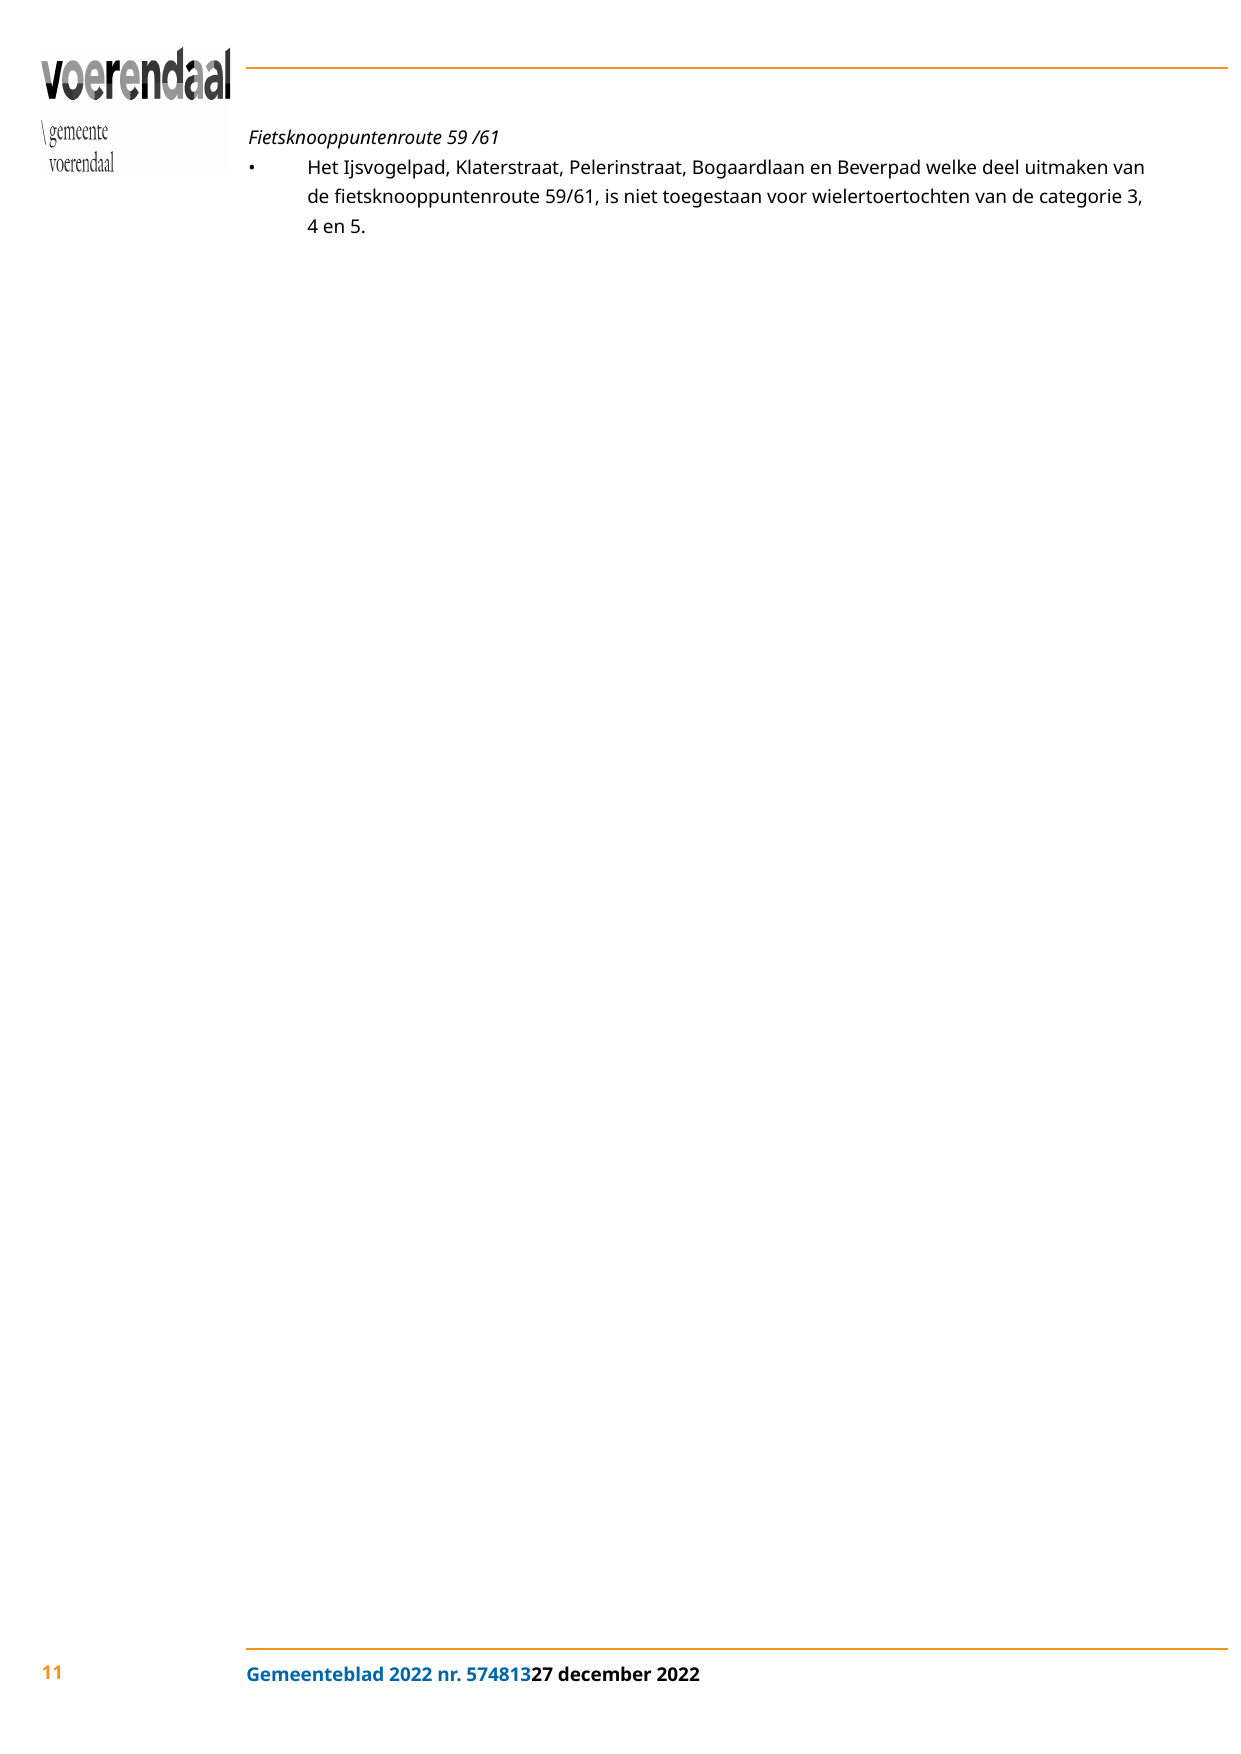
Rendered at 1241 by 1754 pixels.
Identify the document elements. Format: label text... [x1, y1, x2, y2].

text Fietsknooppuntenroute 59 /61 [248, 124, 1152, 150]
list Het Ijsvogelpad, Klaterstraat, Pelerinstraat, Bogaardlaan en Beverpad welke deel uitmaken van de fietsknooppuntenroute 59/61, is niet toegestaan voor wielertoertochten van de categorie 3, 4 en 5. [248, 154, 1152, 239]
picture [41, 47, 231, 172]
